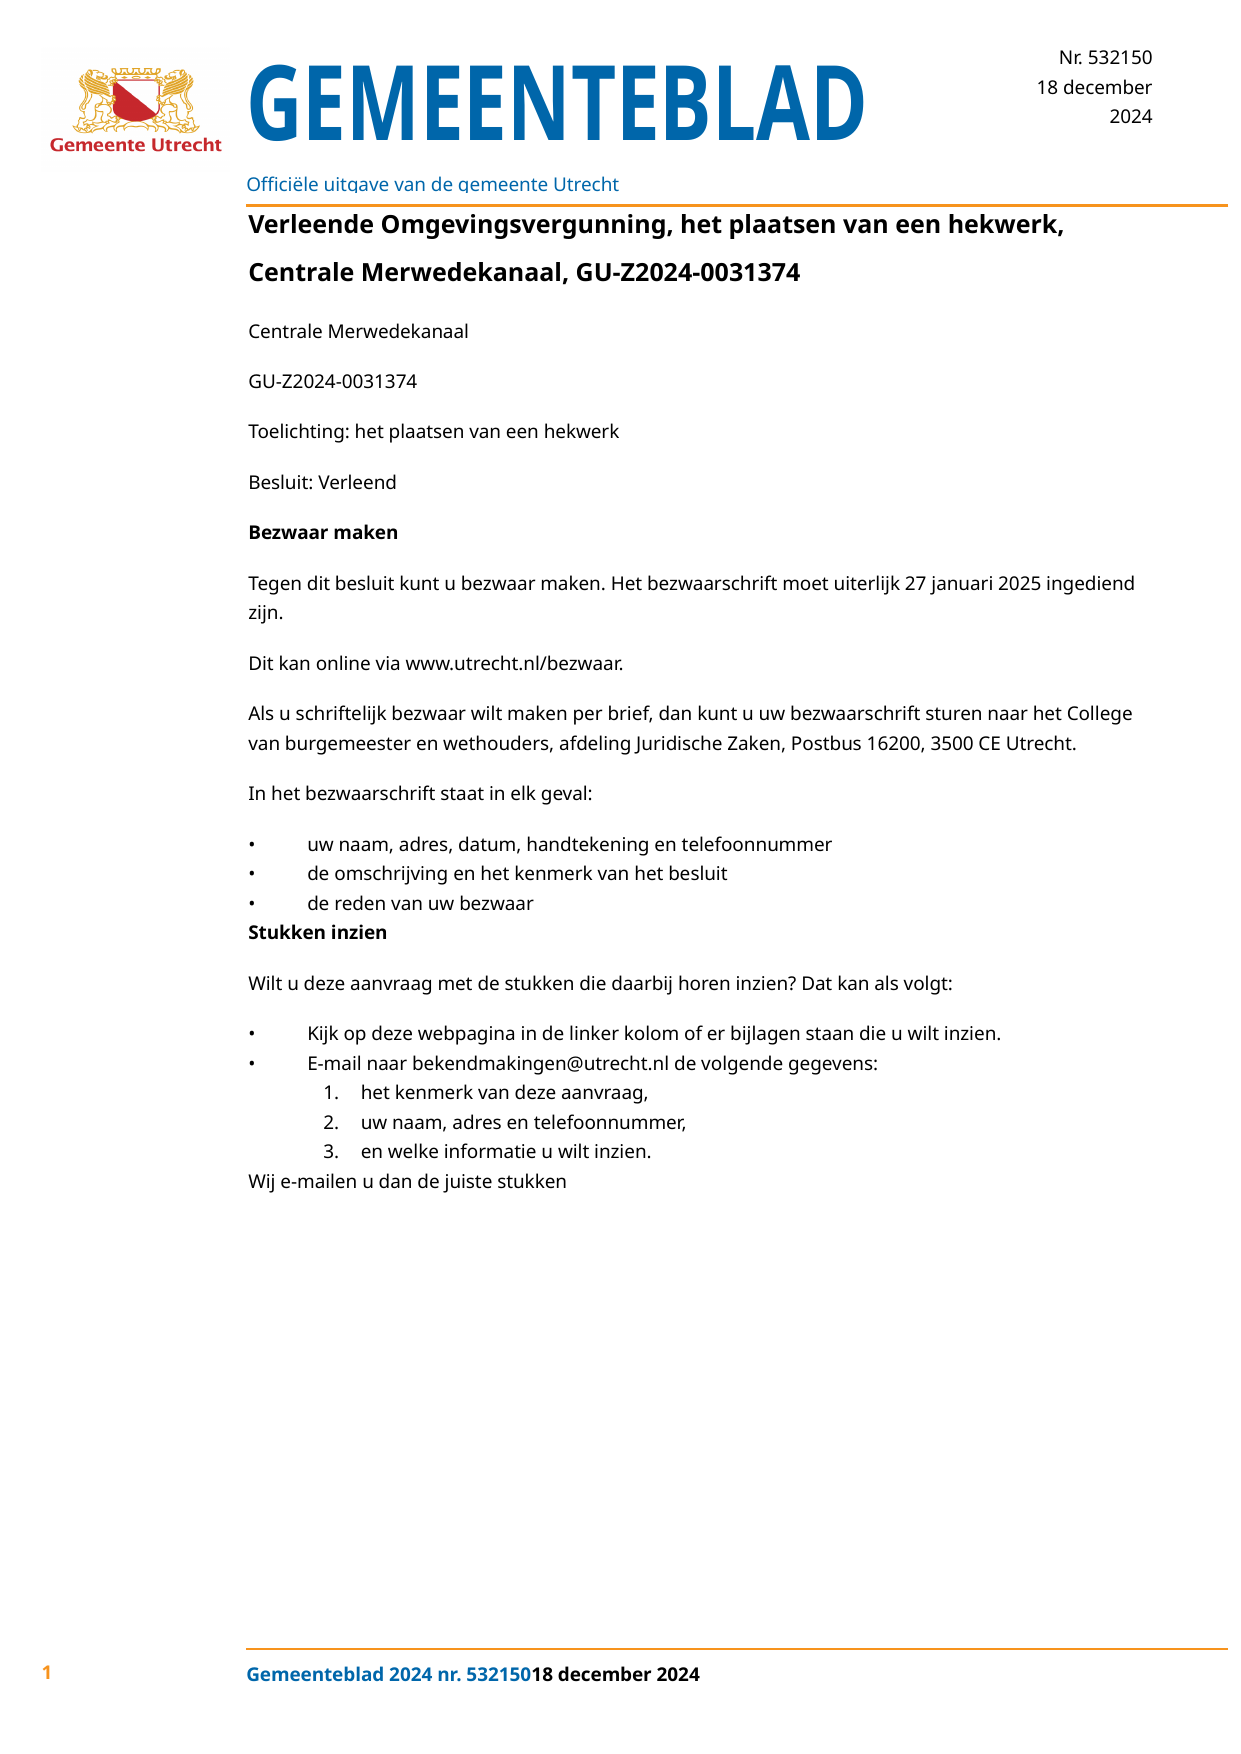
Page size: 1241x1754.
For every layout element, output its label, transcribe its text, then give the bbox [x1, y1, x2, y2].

text In het bezwaarschrift staat in elk geval: [248, 780, 1152, 806]
list het kenmerk van deze aanvraag, [323, 1079, 1152, 1105]
text Als u schriftelijk bezwaar wilt maken per brief, dan kunt u uw bezwaarschrift sturen naar het College van burgemeester en wethouders, afdeling Juridische Zaken, Postbus 16200, 3500 CE Utrecht. [248, 700, 1152, 756]
text Dit kan online via www.utrecht.nl/bezwaar. [248, 650, 1152, 676]
list uw naam, adres, datum, handtekening en telefoonnummer [248, 831, 1152, 857]
list en welke informatie u wilt inzien. [323, 1139, 1152, 1164]
list Kijk op deze webpagina in de linker kolom of er bijlagen staan die u wilt inzien. [248, 1020, 1152, 1046]
text Verleende Omgevingsvergunning, het plaatsen van een hekwerk, Centrale Merwedekanaal, GU-Z2024-0031374 [248, 207, 1152, 288]
picture [41, 47, 231, 172]
list de reden van uw bezwaar [248, 890, 1152, 916]
text Wilt u deze aanvraag met de stukken die daarbij horen inzien? Dat kan als volgt: [248, 970, 1152, 996]
text Bezwaar maken [248, 519, 1152, 545]
text Tegen dit besluit kunt u bezwaar maken. Het bezwaarschrift moet uiterlijk 27 januari 2025 ingediend zijn. [248, 570, 1152, 625]
text Centrale Merwedekanaal [248, 318, 1152, 344]
text GU-Z2024-0031374 [248, 368, 1152, 394]
list de omschrijving en het kenmerk van het besluit [248, 860, 1152, 886]
list uw naam, adres en telefoonnummer, [323, 1109, 1152, 1135]
text Toelichting: het plaatsen van een hekwerk [248, 419, 1152, 444]
text Besluit: Verleend [248, 469, 1152, 495]
text Stukken inzien [248, 919, 1152, 945]
list E-mail naar bekendmakingen@utrecht.nl de volgende gegevens: [248, 1050, 1152, 1076]
text Wij e-mailen u dan de juiste stukken [248, 1168, 1152, 1194]
